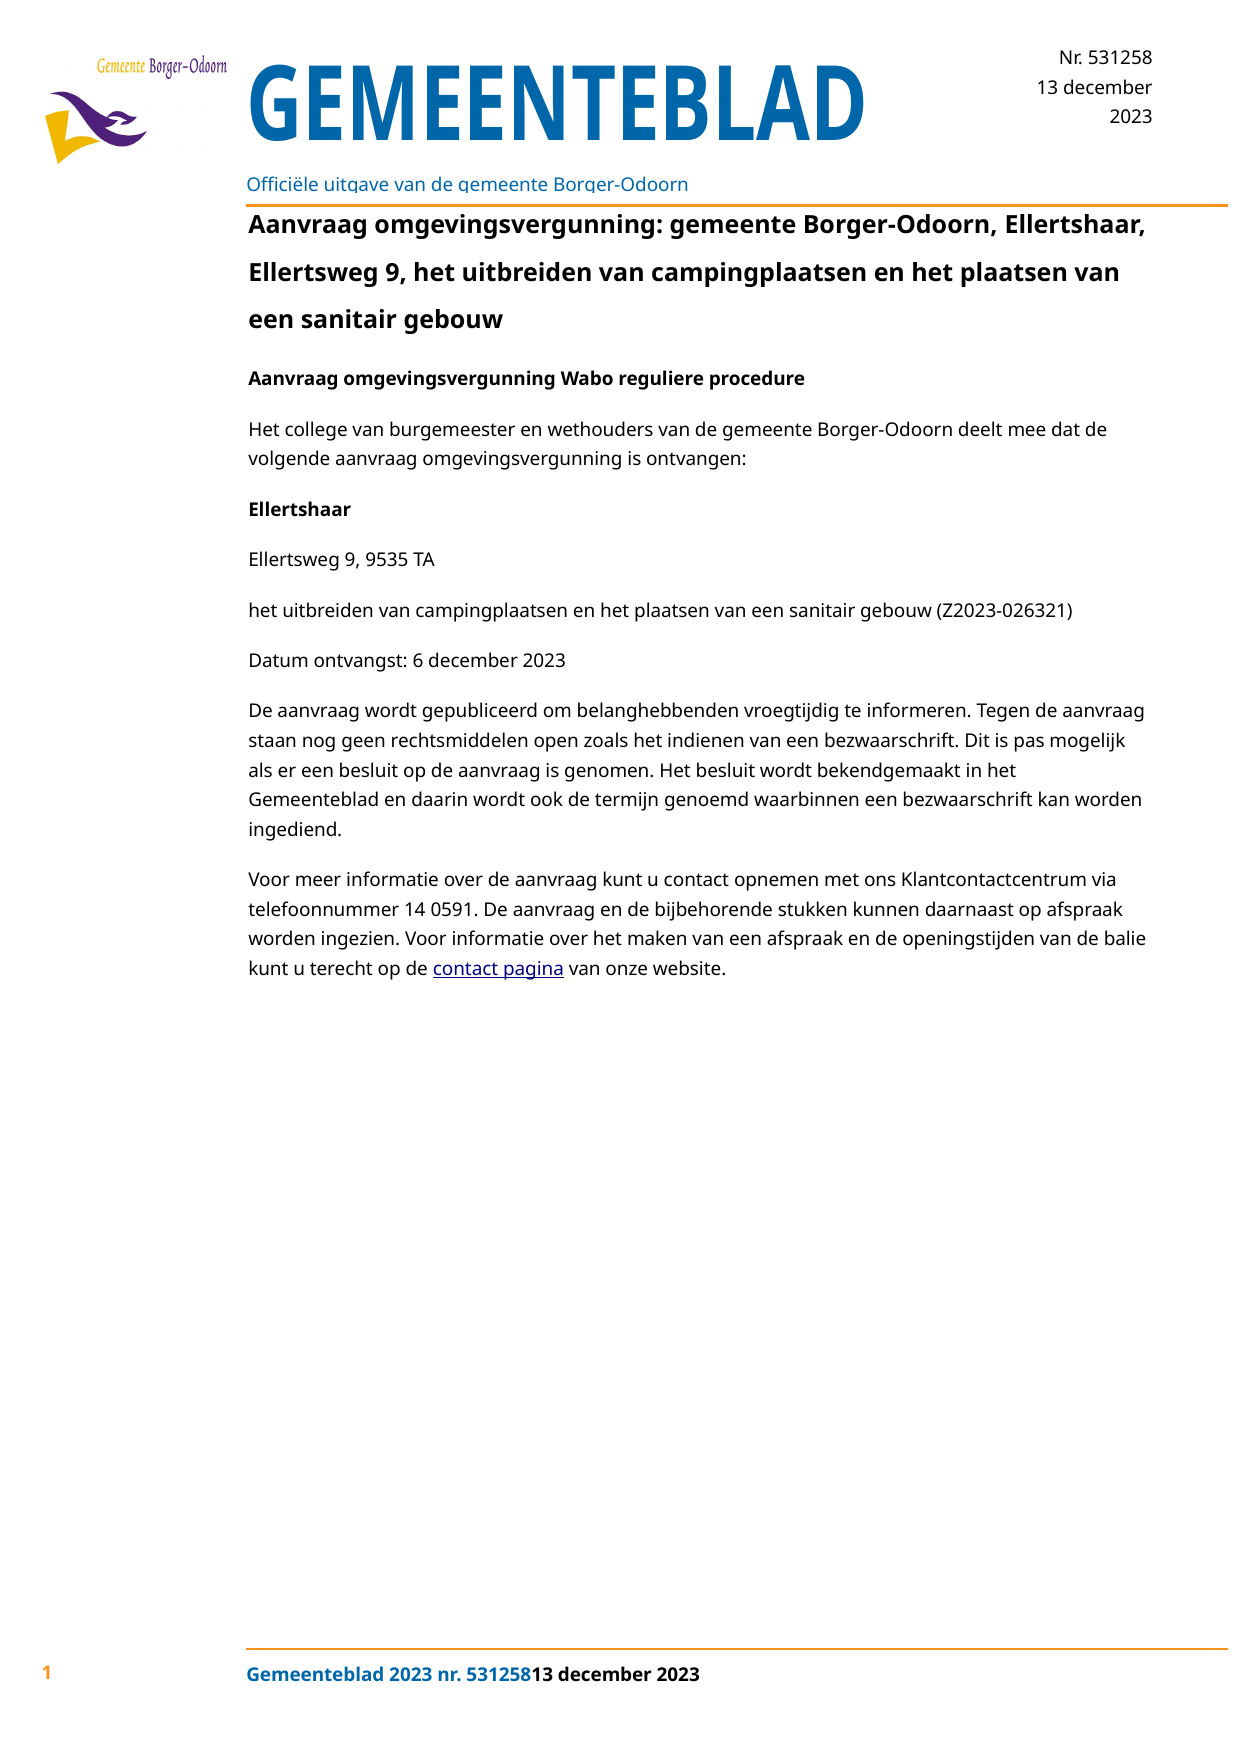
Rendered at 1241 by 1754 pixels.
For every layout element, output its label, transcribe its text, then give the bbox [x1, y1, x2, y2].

text het uitbreiden van campingplaatsen en het plaatsen van een sanitair gebouw (Z2023-026321) [248, 597, 1152, 622]
text Aanvraag omgevingsvergunning Wabo reguliere procedure [248, 366, 1152, 391]
picture [41, 47, 231, 172]
text De aanvraag wordt gepubliceerd om belanghebbenden vroegtijdig te informeren. Tegen de aanvraag staan nog geen rechtsmiddelen open zoals het indienen van een bezwaarschrift. Dit is pas mogelijk als er een besluit op de aanvraag is genomen. Het besluit wordt bekendgemaakt in het Gemeenteblad en daarin wordt ook de termijn genoemd waarbinnen een bezwaarschrift kan worden ingediend. [248, 698, 1152, 842]
text Datum ontvangst: 6 december 2023 [248, 647, 1152, 673]
text Voor meer informatie over de aanvraag kunt u contact opnemen met ons Klantcontactcentrum via telefoonnummer 14 0591. De aanvraag en de bijbehorende stukken kunnen daarnaast op afspraak worden ingezien. Voor informatie over het maken van een afspraak en de openingstijden van de balie kunt u terecht op de contact pagina van onze website. [248, 866, 1152, 981]
text Ellertshaar [248, 496, 1152, 522]
text Aanvraag omgevingsvergunning: gemeente Borger-Odoorn, Ellertshaar, Ellertsweg 9, het uitbreiden van campingplaatsen en het plaatsen van een sanitair gebouw [248, 207, 1152, 336]
text Ellertsweg 9, 9535 TA [248, 546, 1152, 572]
text Het college van burgemeester en wethouders van de gemeente Borger-Odoorn deelt mee dat de volgende aanvraag omgevingsvergunning is ontvangen: [248, 416, 1152, 471]
